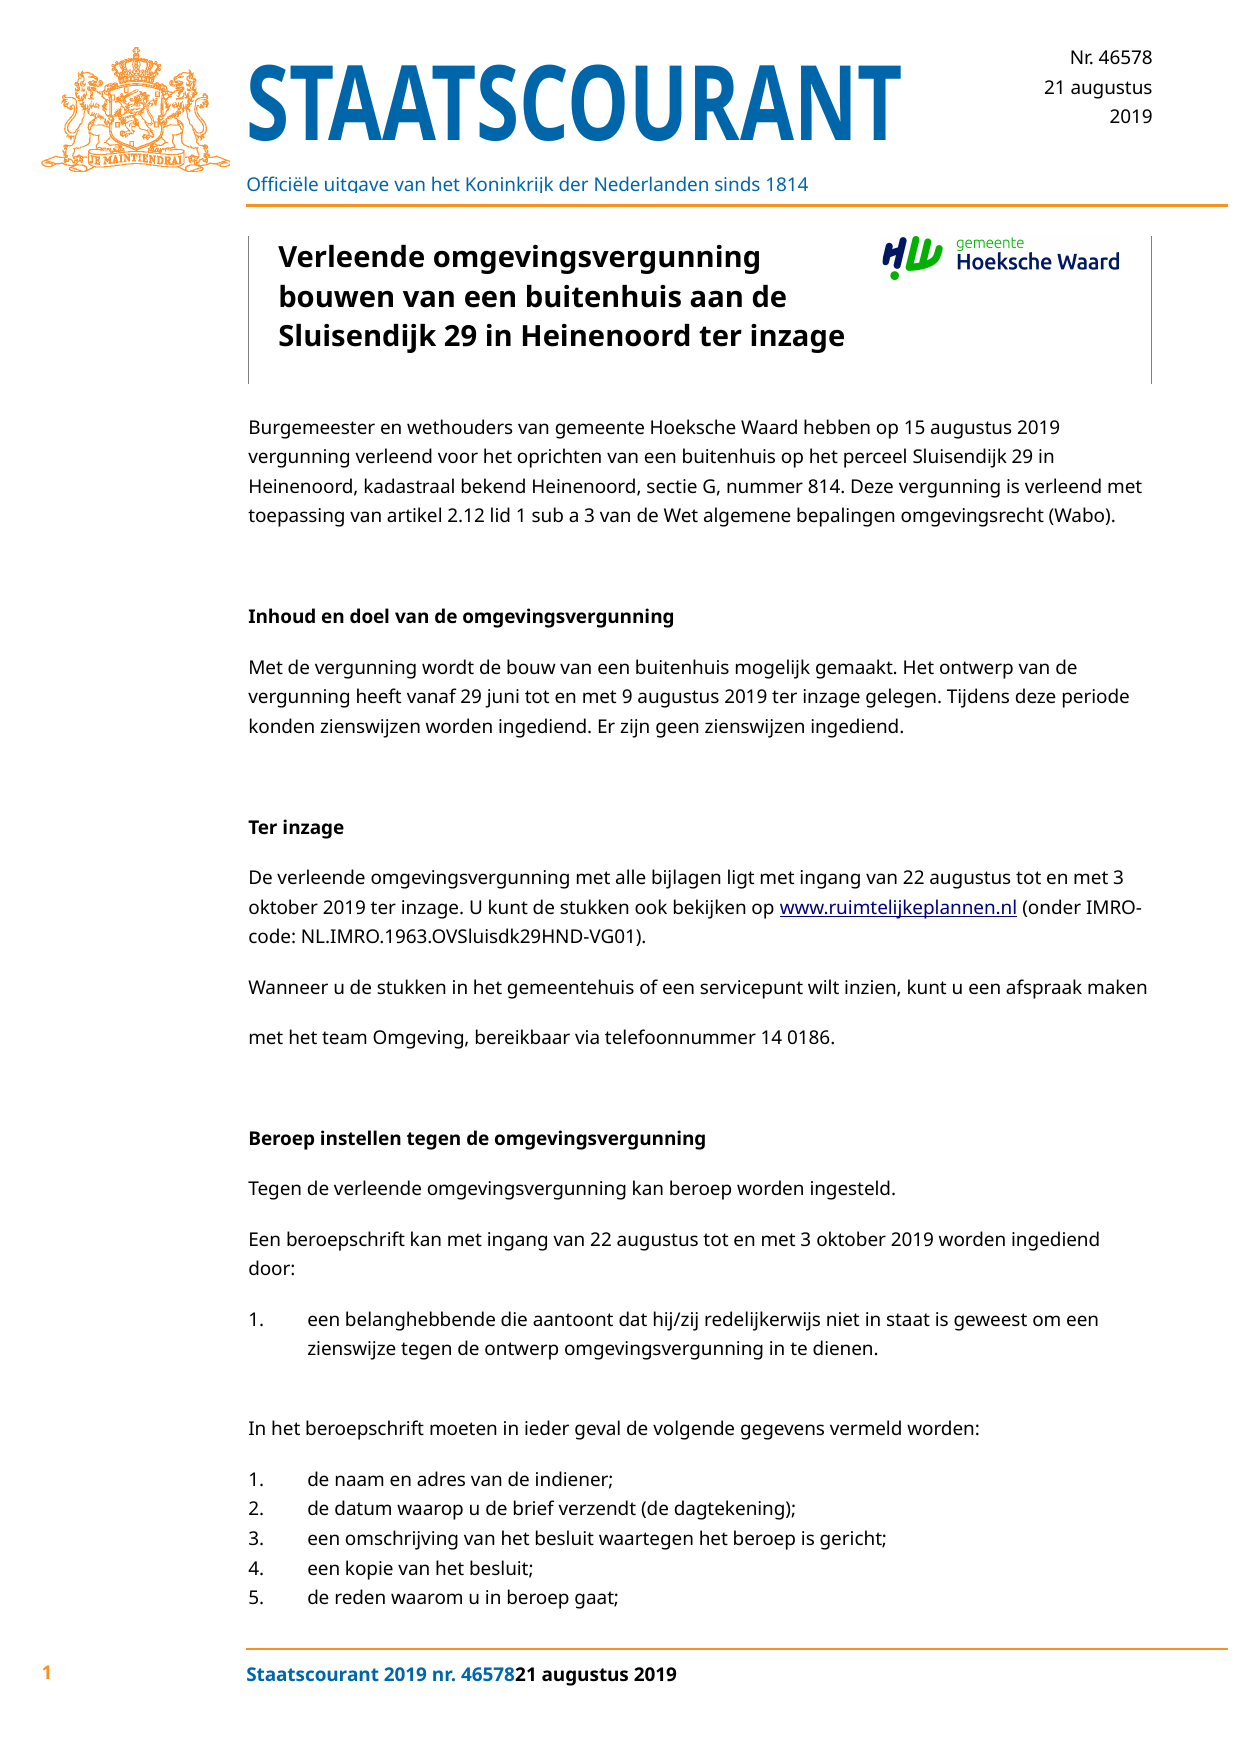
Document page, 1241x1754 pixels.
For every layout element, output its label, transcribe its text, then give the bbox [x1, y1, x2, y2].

list een belanghebbende die aantoont dat hij/zij redelijkerwijs niet in staat is geweest om een zienswijze tegen de ontwerp omgevingsvergunning in te dienen. [248, 1306, 1152, 1361]
picture [41, 47, 231, 172]
text De verleende omgevingsvergunning met alle bijlagen ligt met ingang van 22 augustus tot en met 3 oktober 2019 ter inzage. U kunt de stukken ook bekijken op www.ruimtelijkeplannen.nl (onder IMRO-code: NL.IMRO.1963.OVSluisdk29HND-VG01). [248, 864, 1152, 949]
text Ter inzage [248, 814, 1152, 840]
text met het team Omgeving, bereikbaar via telefoonnummer 14 0186. [248, 1024, 1152, 1050]
text Een beroepschrift kan met ingang van 22 augustus tot en met 3 oktober 2019 worden ingediend door: [248, 1226, 1152, 1281]
text Met de vergunning wordt de bouw van een buitenhuis mogelijk gemaakt. Het ontwerp van de vergunning heeft vanaf 29 juni tot en met 9 augustus 2019 ter inzage gelegen. Tijdens deze periode konden zienswijzen worden ingediend. Er zijn geen zienswijzen ingediend. [248, 654, 1152, 739]
text Tegen de verleende omgevingsvergunning kan beroep worden ingesteld. [248, 1176, 1152, 1201]
picture [882, 236, 1119, 280]
text Inhoud en doel van de omgevingsvergunning [248, 603, 1152, 629]
list een omschrijving van het besluit waartegen het beroep is gericht; [248, 1525, 1152, 1551]
text Beroep instellen tegen de omgevingsvergunning [248, 1125, 1152, 1151]
text Burgemeester en wethouders van gemeente Hoeksche Waard hebben op 15 augustus 2019 vergunning verleend voor het oprichten van een buitenhuis op het perceel Sluisendijk 29 in Heinenoord, kadastraal bekend Heinenoord, sectie G, nummer 814. Deze vergunning is verleend met toepassing van artikel 2.12 lid 1 sub a 3 van de Wet algemene bepalingen omgevingsrecht (Wabo). [248, 414, 1152, 528]
list de datum waarop u de brief verzendt (de dagtekening); [248, 1496, 1152, 1521]
list de naam en adres van de indiener; [248, 1466, 1152, 1492]
list een kopie van het besluit; [248, 1555, 1152, 1581]
text In het beroepschrift moeten in ieder geval de volgende gegevens vermeld worden: [248, 1416, 1152, 1441]
list de reden waarom u in beroep gaat; [248, 1584, 1152, 1610]
text Wanneer u de stukken in het gemeentehuis of een servicepunt wilt inzien, kunt u een afspraak maken [248, 974, 1152, 1000]
table_header Verleende omgevingsvergunning bouwen van een buitenhuis aan de Sluisendijk 29 in Heinenoord ter inzage [249, 236, 850, 384]
table_header [850, 236, 1151, 384]
